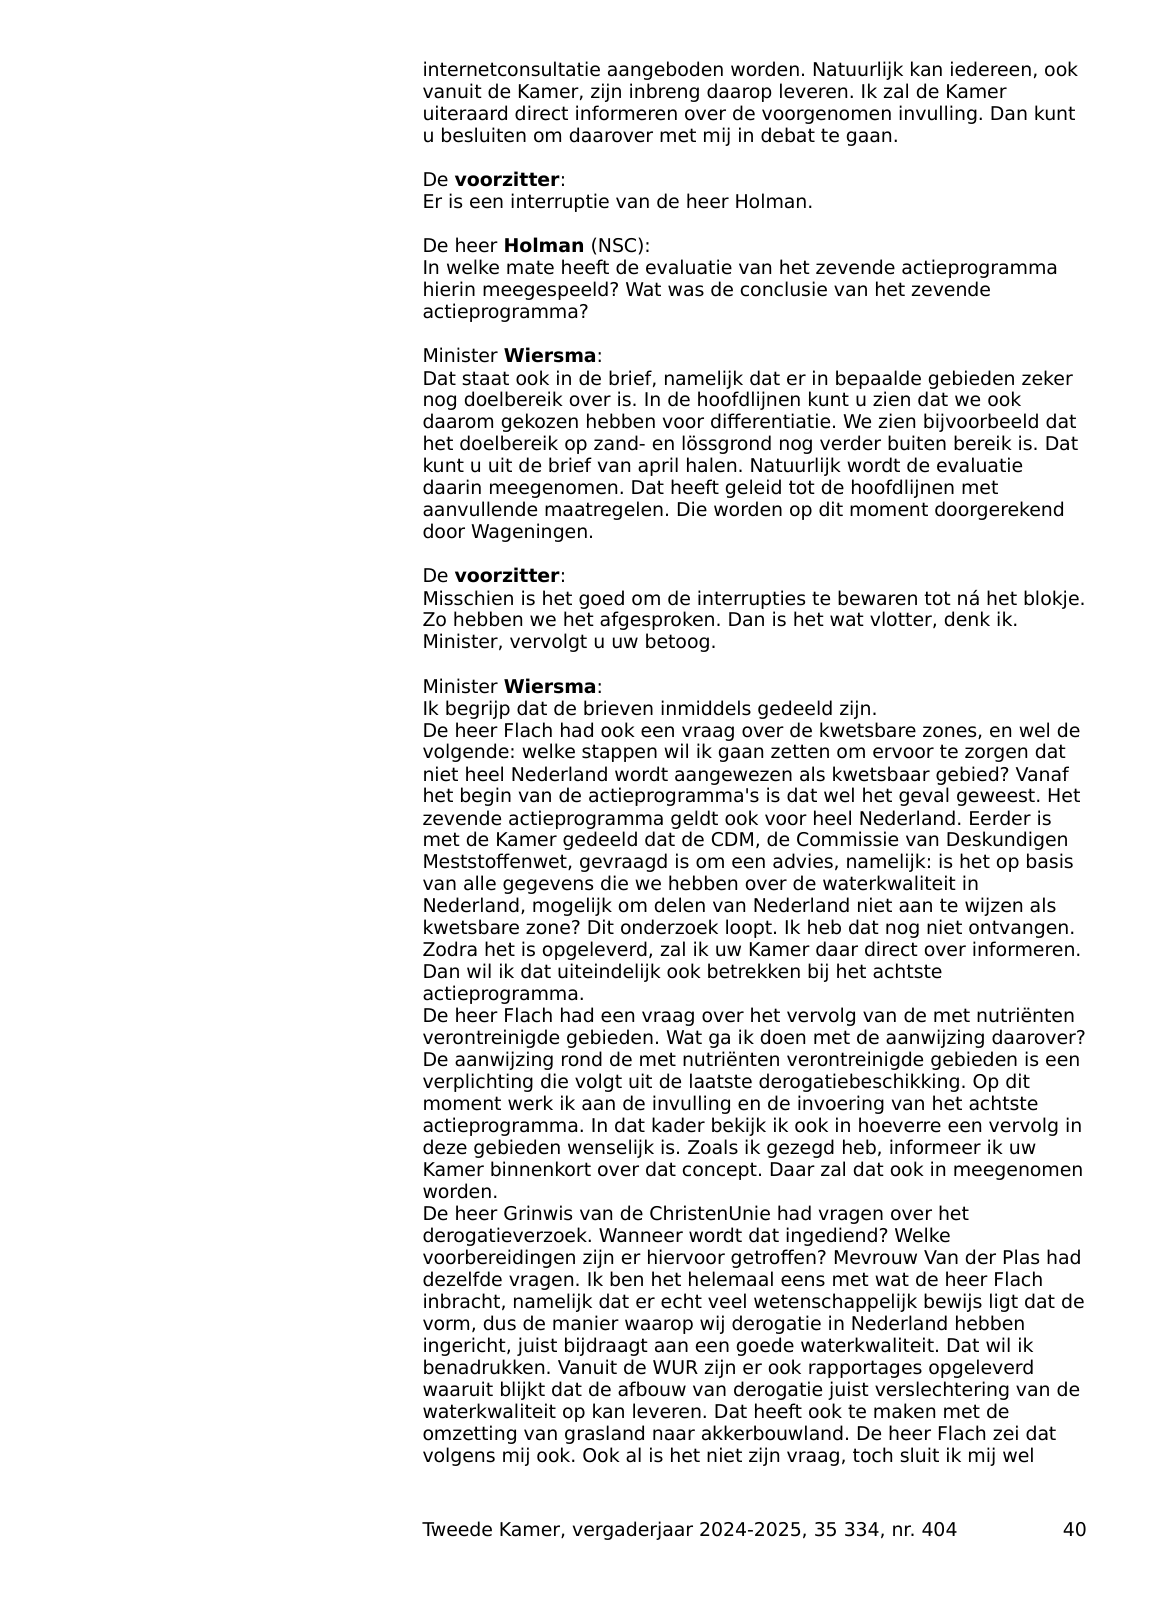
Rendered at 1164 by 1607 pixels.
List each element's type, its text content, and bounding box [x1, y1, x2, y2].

text Minister Wiersma: [422, 676, 1087, 697]
text In welke mate heeft de evaluatie van het zevende actieprogramma hierin meegespeeld? Wat was de conclusie van het zevende actieprogramma? [422, 257, 1087, 323]
text Misschien is het goed om de interrupties te bewaren tot ná het blokje. Zo hebben we het afgesproken. Dan is het wat vlotter, denk ik. Minister, vervolgt u uw betoog. [422, 587, 1087, 653]
text Er is een interruptie van de heer Holman. [422, 191, 1087, 213]
text De heer Flach had een vraag over het vervolg van de met nutriënten verontreinigde gebieden. Wat ga ik doen met de aanwijzing daarover? De aanwijzing rond de met nutriënten verontreinigde gebieden is een verplichting die volgt uit de laatste derogatiebeschikking. Op dit moment werk ik aan de invulling en de invoering van het achtste actieprogramma. In dat kader bekijk ik ook in hoeverre een vervolg in deze gebieden wenselijk is. Zoals ik gezegd heb, informeer ik uw Kamer binnenkort over dat concept. Daar zal dat ook in meegenomen worden. [422, 1005, 1087, 1203]
text De heer Holman (NSC): [422, 235, 1087, 257]
text internetconsultatie aangeboden worden. Natuurlijk kan iedereen, ook vanuit de Kamer, zijn inbreng daarop leveren. Ik zal de Kamer uiteraard direct informeren over de voorgenomen invulling. Dan kunt u besluiten om daarover met mij in debat te gaan. [422, 59, 1087, 147]
text De heer Grinwis van de ChristenUnie had vragen over het derogatieverzoek. Wanneer wordt dat ingediend? Welke voorbereidingen zijn er hiervoor getroffen? Mevrouw Van der Plas had dezelfde vragen. Ik ben het helemaal eens met wat de heer Flach inbracht, namelijk dat er echt veel wetenschappelijk bewijs ligt dat de vorm, dus de manier waarop wij derogatie in Nederland hebben ingericht, juist bijdraagt aan een goede waterkwaliteit. Dat wil ik benadrukken. Vanuit de WUR zijn er ook rapportages opgeleverd waaruit blijkt dat de afbouw van derogatie juist verslechtering van de waterkwaliteit op kan leveren. Dat heeft ook te maken met de omzetting van grasland naar akkerbouwland. De heer Flach zei dat volgens mij ook. Ook al is het niet zijn vraag, toch sluit ik mij wel [422, 1203, 1087, 1467]
text Dat staat ook in de brief, namelijk dat er in bepaalde gebieden zeker nog doelbereik over is. In de hoofdlijnen kunt u zien dat we ook daarom gekozen hebben voor differentiatie. We zien bijvoorbeeld dat het doelbereik op zand- en lössgrond nog verder buiten bereik is. Dat kunt u uit de brief van april halen. Natuurlijk wordt de evaluatie daarin meegenomen. Dat heeft geleid tot de hoofdlijnen met aanvullende maatregelen. Die worden op dit moment doorgerekend door Wageningen. [422, 367, 1087, 543]
text De voorzitter: [422, 169, 1087, 191]
text De heer Flach had ook een vraag over de kwetsbare zones, en wel de volgende: welke stappen wil ik gaan zetten om ervoor te zorgen dat niet heel Nederland wordt aangewezen als kwetsbaar gebied? Vanaf het begin van de actieprogramma's is dat wel het geval geweest. Het zevende actieprogramma geldt ook voor heel Nederland. Eerder is met de Kamer gedeeld dat de CDM, de Commissie van Deskundigen Meststoffenwet, gevraagd is om een advies, namelijk: is het op basis van alle gegevens die we hebben over de waterkwaliteit in Nederland, mogelijk om delen van Nederland niet aan te wijzen als kwetsbare zone? Dit onderzoek loopt. Ik heb dat nog niet ontvangen. Zodra het is opgeleverd, zal ik uw Kamer daar direct over informeren. Dan wil ik dat uiteindelijk ook betrekken bij het achtste actieprogramma. [422, 719, 1087, 1005]
text Ik begrijp dat de brieven inmiddels gedeeld zijn. [422, 697, 1087, 719]
text De voorzitter: [422, 565, 1087, 587]
text Minister Wiersma: [422, 345, 1087, 367]
